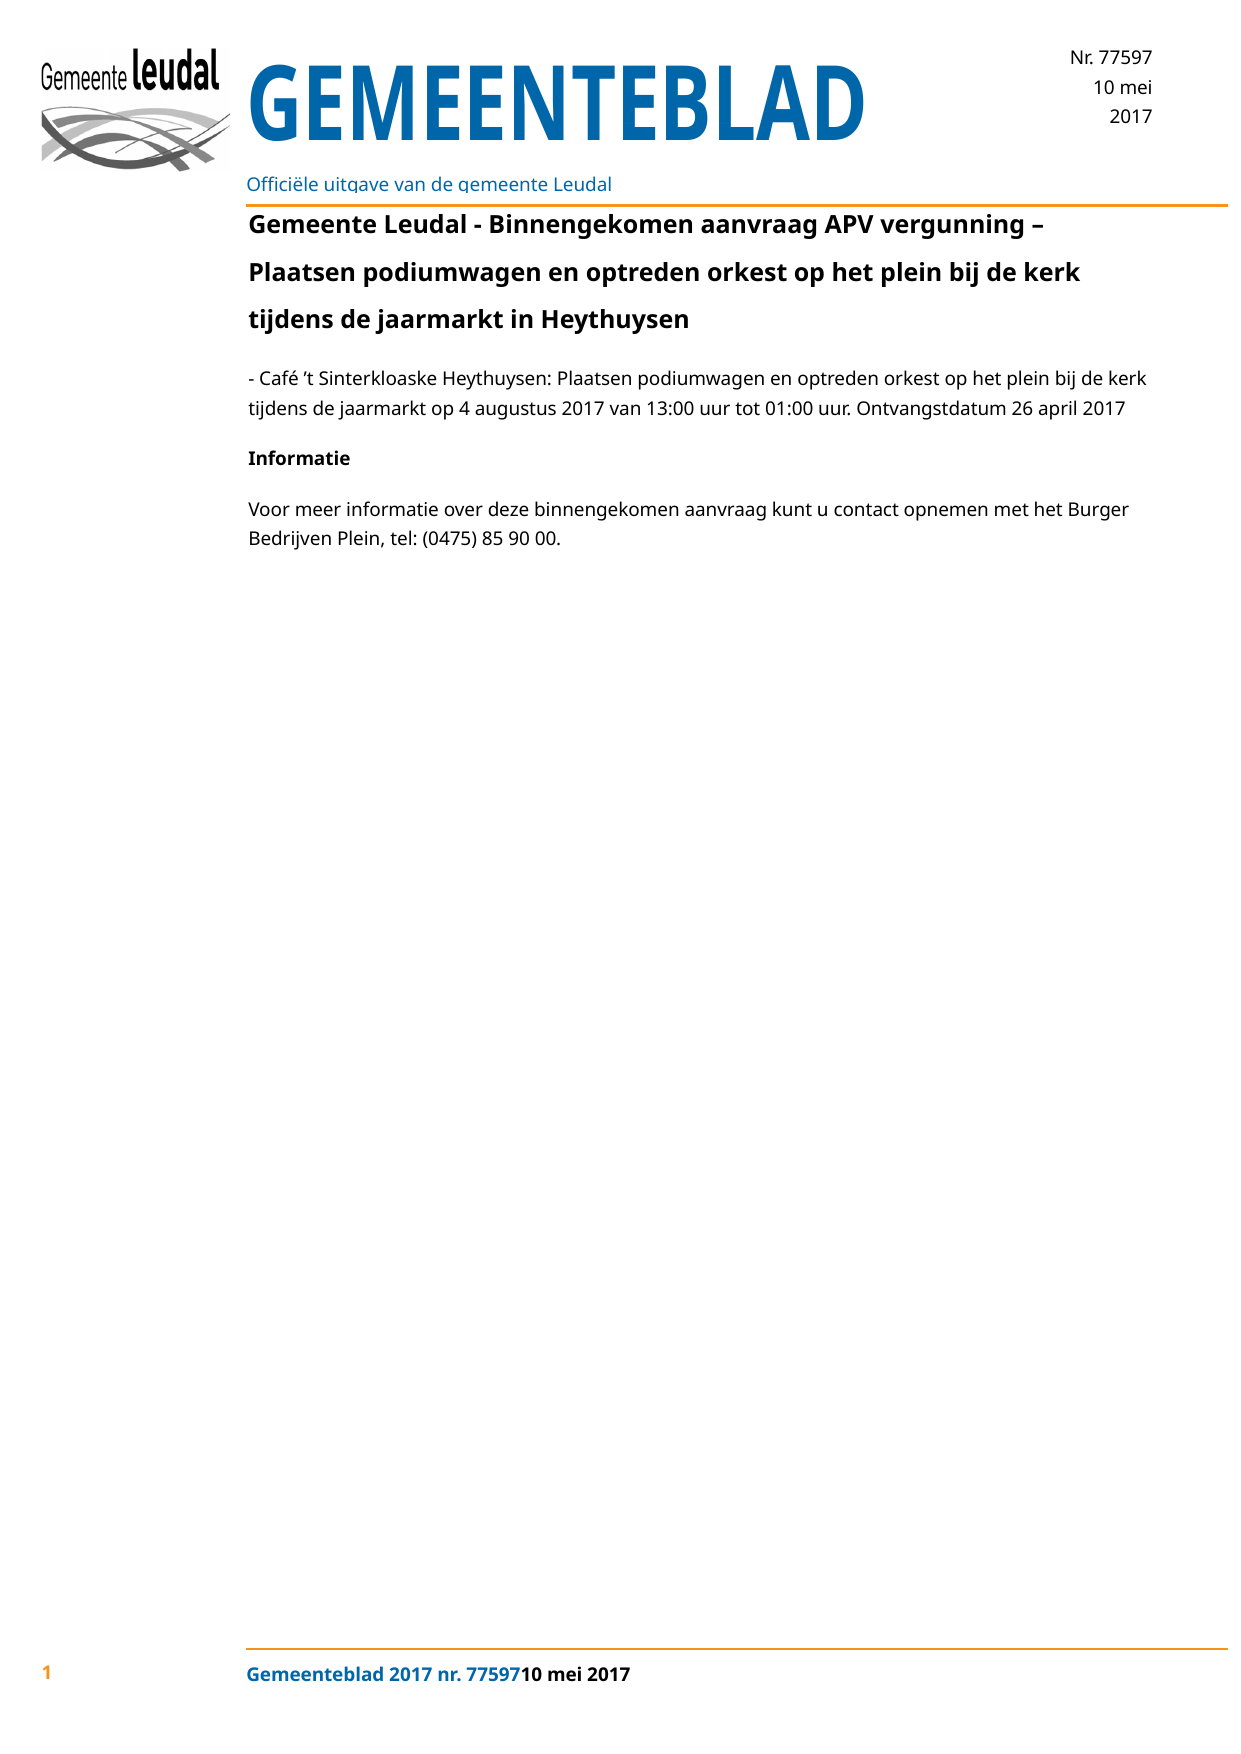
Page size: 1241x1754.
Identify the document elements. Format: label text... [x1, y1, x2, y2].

text Informatie [248, 446, 1152, 471]
text Gemeente Leudal - Binnengekomen aanvraag APV vergunning – Plaatsen podiumwagen en optreden orkest op het plein bij de kerk tijdens de jaarmarkt in Heythuysen [248, 207, 1152, 336]
text Voor meer informatie over deze binnengekomen aanvraag kunt u contact opnemen met het Burger Bedrijven Plein, tel: (0475) 85 90 00. [248, 496, 1152, 551]
text - Café ’t Sinterkloaske Heythuysen: Plaatsen podiumwagen en optreden orkest op het plein bij de kerk tijdens de jaarmarkt op 4 augustus 2017 van 13:00 uur tot 01:00 uur. Ontvangstdatum 26 april 2017 [248, 366, 1152, 421]
picture [41, 47, 231, 172]
